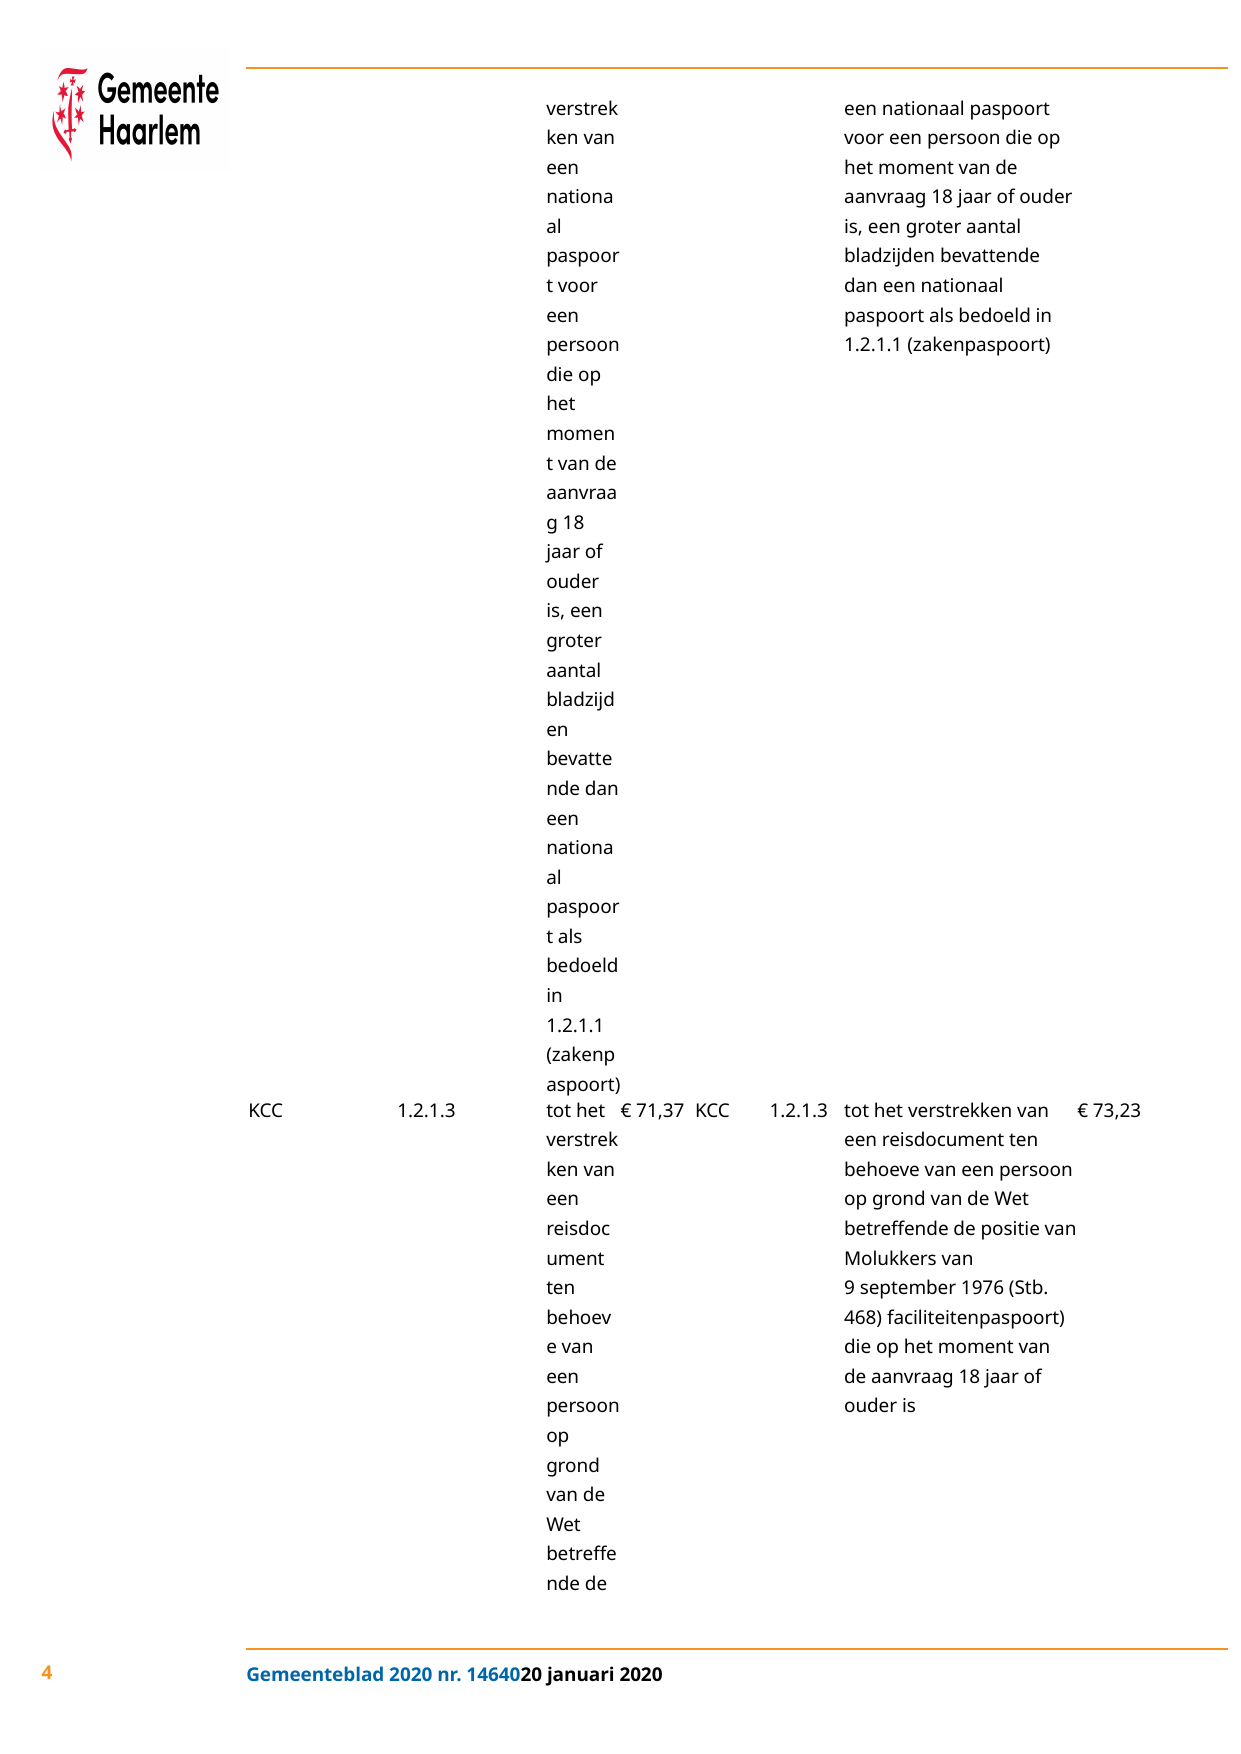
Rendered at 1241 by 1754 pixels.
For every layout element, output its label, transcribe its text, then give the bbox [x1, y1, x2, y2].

table_cell verstrekken van een nationaal paspoort voor een persoon die op het moment van de aanvraag 18 jaar of ouder is, een groter aantal bladzijden bevattende dan een nationaal paspoort als bedoeld in 1.2.1.1 (zakenpaspoort) [546, 95, 620, 1097]
table_cell [769, 95, 844, 1097]
table_cell 1.2.1.3 [397, 1097, 546, 1596]
table_cell € 71,37 [620, 1097, 695, 1596]
table_cell 1.2.1.3 [769, 1097, 844, 1596]
table_cell [695, 95, 769, 1097]
table_cell [620, 95, 695, 1097]
table_cell KCC [248, 1097, 397, 1596]
table_cell € 73,23 [1077, 1097, 1152, 1596]
table_cell [397, 95, 546, 1097]
table_cell KCC [695, 1097, 769, 1596]
table_cell tot het verstrekken van een reisdocument ten behoeve van een persoon op grond van de Wet betreffende de positie van Molukkers van 9 september 1976 (Stb. 468) faciliteitenpaspoort) die op het moment van de aanvraag 18 jaar of ouder is [844, 1097, 1077, 1596]
table_cell [248, 95, 397, 1097]
table_cell [1077, 95, 1152, 1097]
picture [41, 47, 231, 172]
table_cell tot het verstrekken van een reisdocument ten behoeve van een persoon op grond van de Wet betreffende de [546, 1097, 620, 1596]
table_cell een nationaal paspoort voor een persoon die op het moment van de aanvraag 18 jaar of ouder is, een groter aantal bladzijden bevattende dan een nationaal paspoort als bedoeld in 1.2.1.1 (zakenpaspoort) [844, 95, 1077, 1097]
